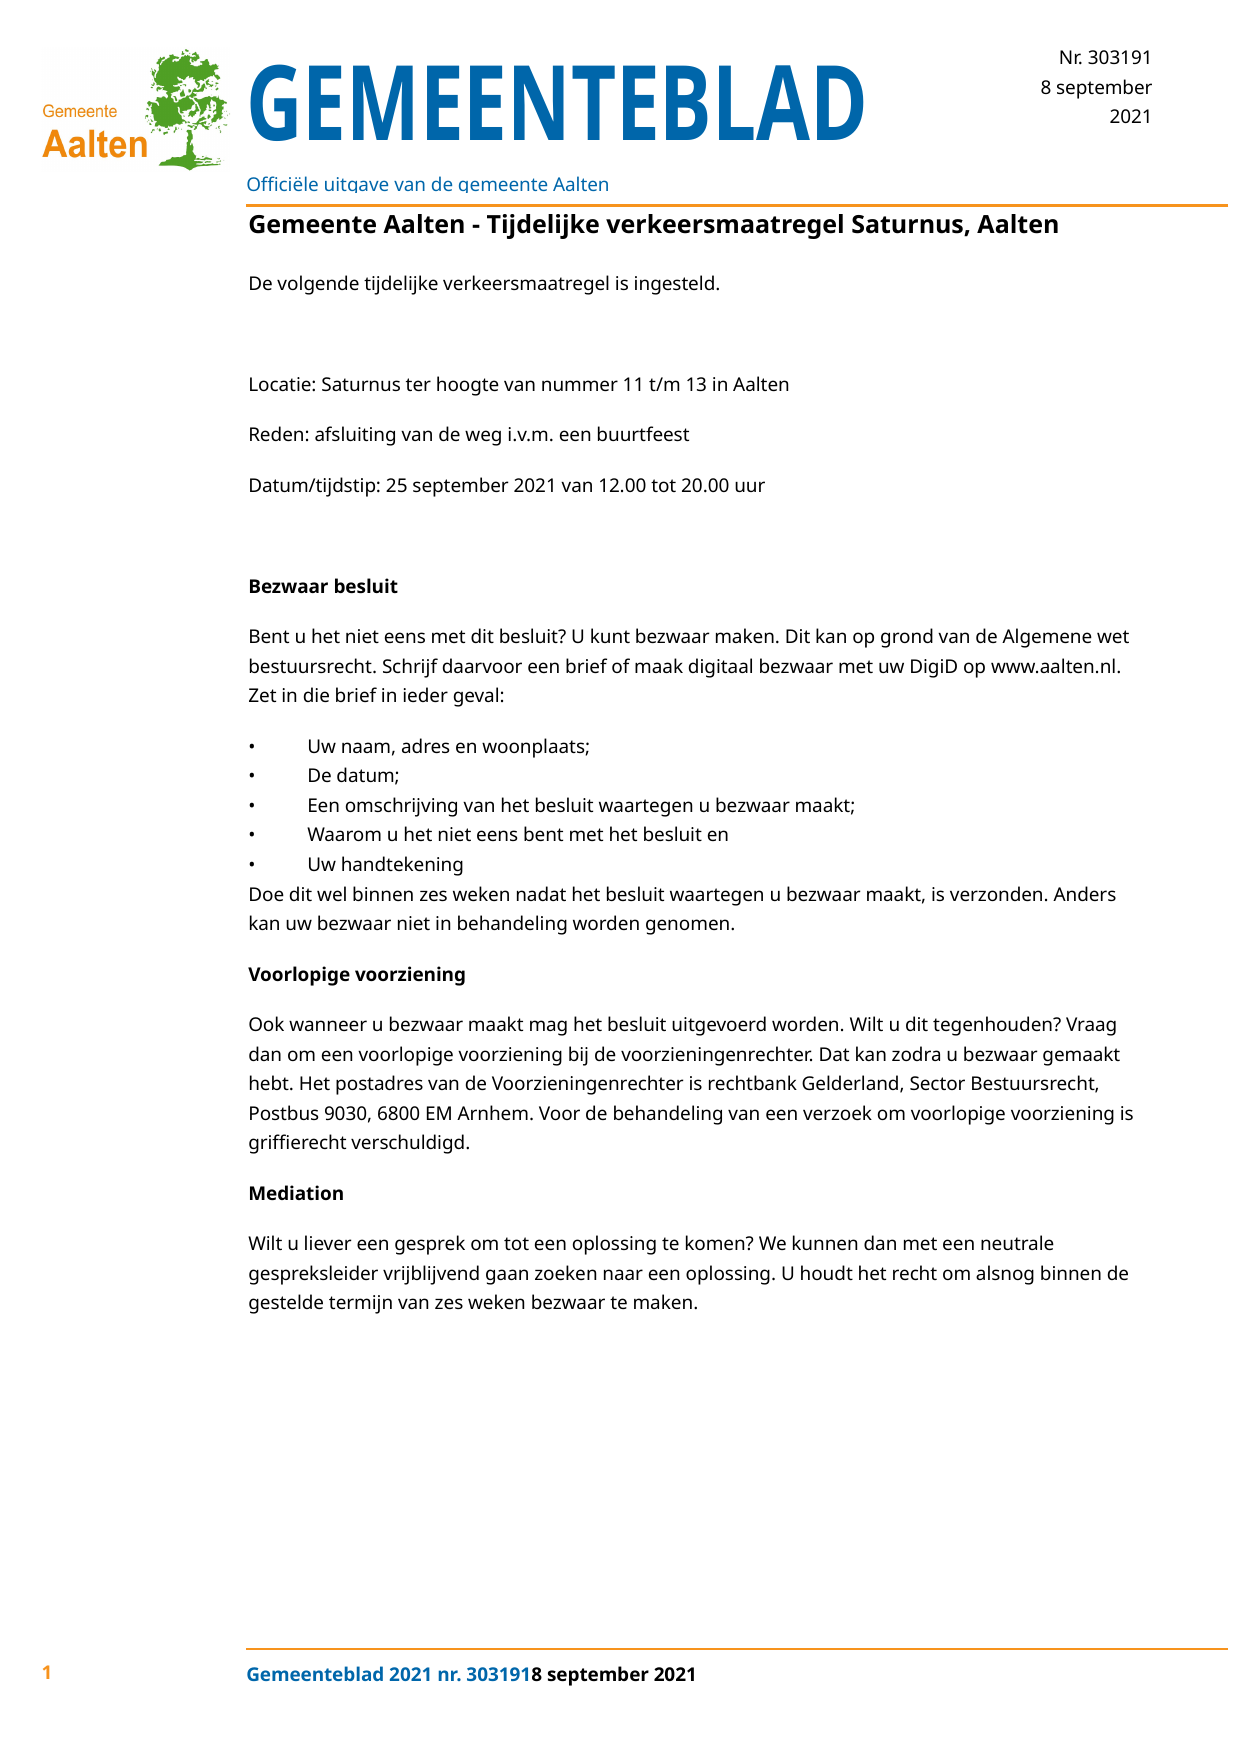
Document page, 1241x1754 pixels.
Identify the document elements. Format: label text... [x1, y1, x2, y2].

list Een omschrijving van het besluit waartegen u bezwaar maakt; [248, 792, 1152, 818]
text Gemeente Aalten - Tijdelijke verkeersmaatregel Saturnus, Aalten [248, 207, 1152, 241]
text Mediation [248, 1180, 1152, 1206]
text Doe dit wel binnen zes weken nadat het besluit waartegen u bezwaar maakt, is verzonden. Anders kan uw bezwaar niet in behandeling worden genomen. [248, 881, 1152, 936]
picture [41, 47, 231, 172]
text Locatie: Saturnus ter hoogte van nummer 11 t/m 13 in Aalten [248, 371, 1152, 397]
list Waarom u het niet eens bent met het besluit en [248, 822, 1152, 847]
list Uw naam, adres en woonplaats; [248, 733, 1152, 758]
text Voorlopige voorziening [248, 961, 1152, 986]
text Bent u het niet eens met dit besluit? U kunt bezwaar maken. Dit kan op grond van de Algemene wet bestuursrecht. Schrijf daarvoor een brief of maak digitaal bezwaar met uw DigiD op www.aalten.nl. Zet in die brief in ieder geval: [248, 623, 1152, 708]
text Wilt u liever een gesprek om tot een oplossing te komen? We kunnen dan met een neutrale gespreksleider vrijblijvend gaan zoeken naar een oplossing. U houdt het recht om alsnog binnen de gestelde termijn van zes weken bezwaar te maken. [248, 1230, 1152, 1315]
text Bezwaar besluit [248, 573, 1152, 598]
text Ook wanneer u bezwaar maakt mag het besluit uitgevoerd worden. Wilt u dit tegenhouden? Vraag dan om een voorlopige voorziening bij de voorzieningenrechter. Dat kan zodra u bezwaar gemaakt hebt. Het postadres van de Voorzieningenrechter is rechtbank Gelderland, Sector Bestuursrecht, Postbus 9030, 6800 EM Arnhem. Voor de behandeling van een verzoek om voorlopige voorziening is griffierecht verschuldigd. [248, 1011, 1152, 1155]
text Reden: afsluiting van de weg i.v.m. een buurtfeest [248, 422, 1152, 447]
text Datum/tijdstip: 25 september 2021 van 12.00 tot 20.00 uur [248, 472, 1152, 498]
list Uw handtekening [248, 851, 1152, 877]
text De volgende tijdelijke verkeersmaatregel is ingesteld. [248, 270, 1152, 296]
list De datum; [248, 762, 1152, 788]
